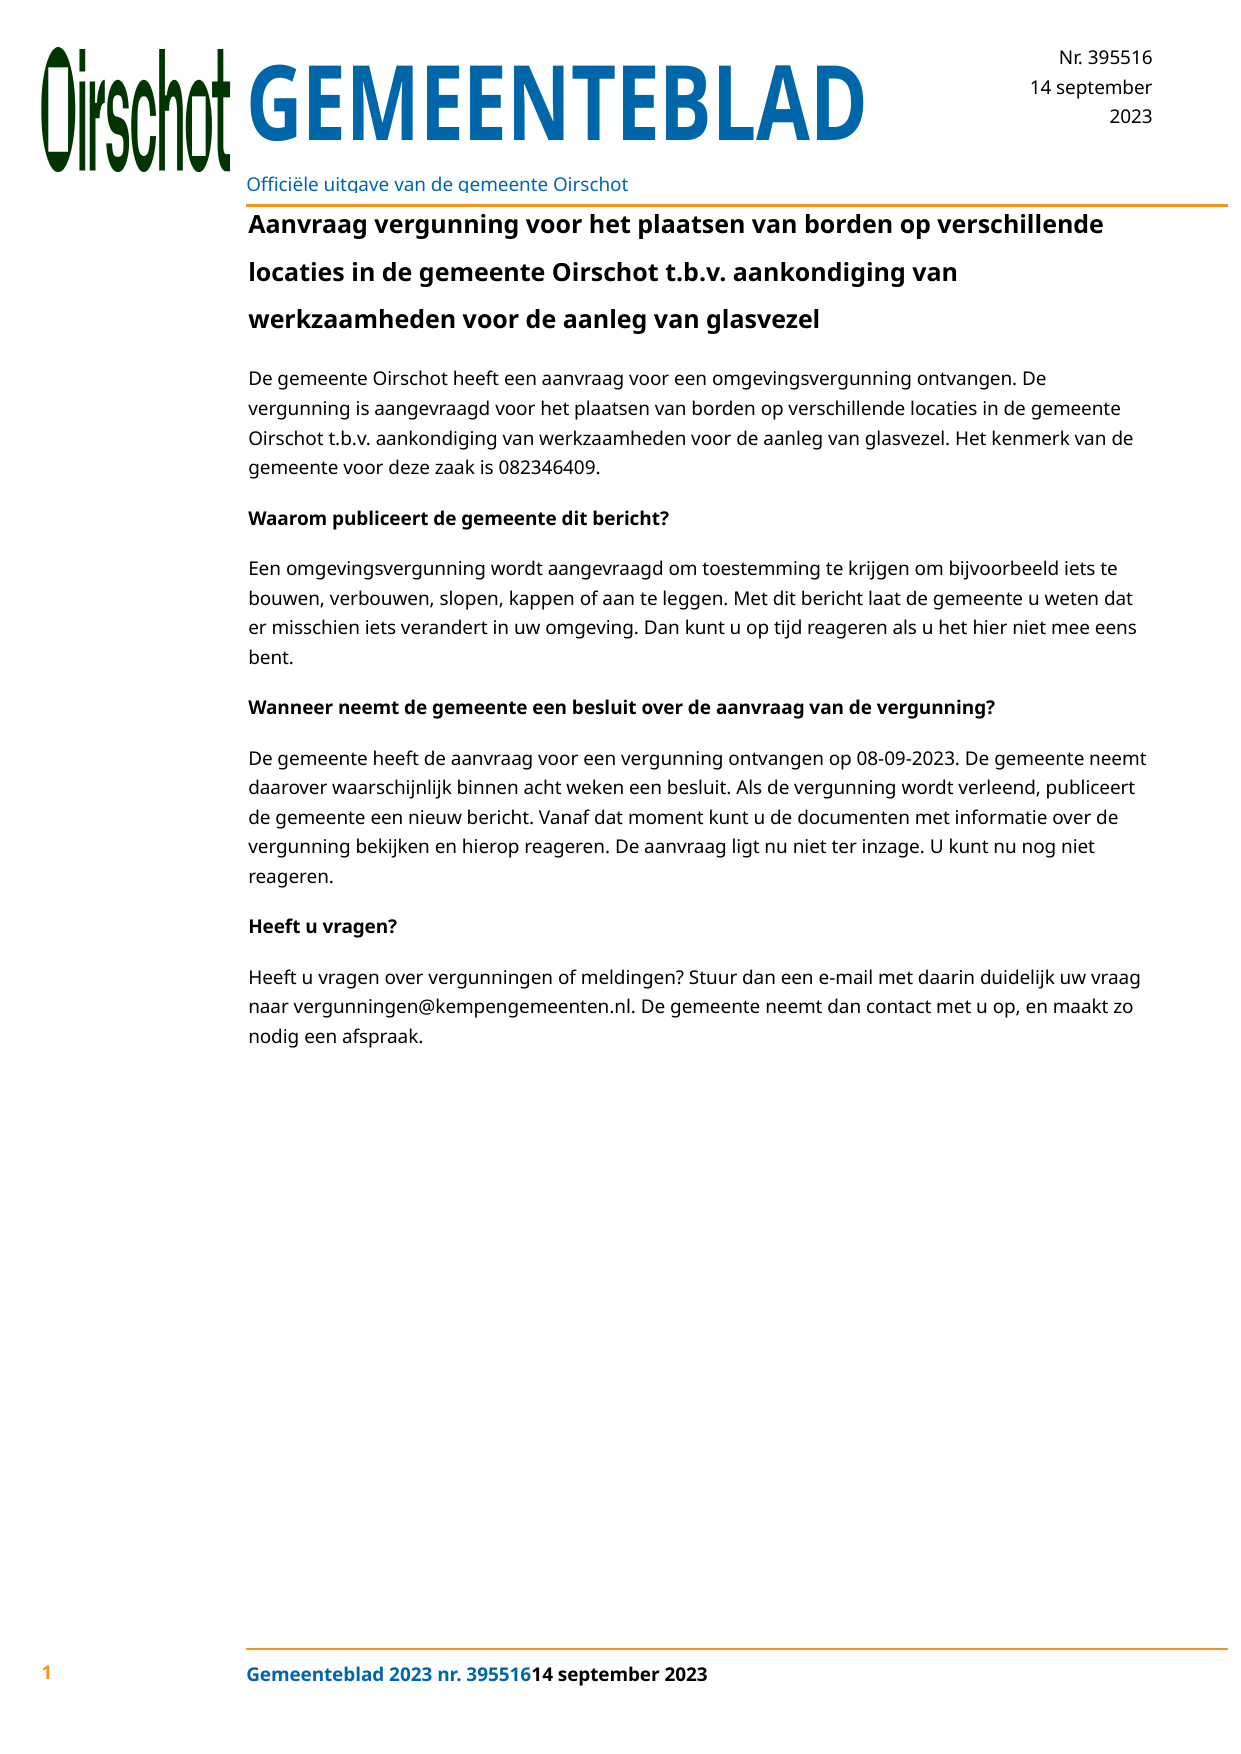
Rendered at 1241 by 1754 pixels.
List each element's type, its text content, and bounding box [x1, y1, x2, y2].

text Wanneer neemt de gemeente een besluit over de aanvraag van de vergunning? [248, 694, 1152, 720]
text Een omgevingsvergunning wordt aangevraagd om toestemming te krijgen om bijvoorbeeld iets te bouwen, verbouwen, slopen, kappen of aan te leggen. Met dit bericht laat de gemeente u weten dat er misschien iets verandert in uw omgeving. Dan kunt u op tijd reageren als u het hier niet mee eens bent. [248, 555, 1152, 669]
text Heeft u vragen over vergunningen of meldingen? Stuur dan een e-mail met daarin duidelijk uw vraag naar vergunningen@kempengemeenten.nl. De gemeente neemt dan contact met u op, en maakt zo nodig een afspraak. [248, 964, 1152, 1049]
text De gemeente heeft de aanvraag voor een vergunning ontvangen op 08-09-2023. De gemeente neemt daarover waarschijnlijk binnen acht weken een besluit. Als de vergunning wordt verleend, publiceert de gemeente een nieuw bericht. Vanaf dat moment kunt u de documenten met informatie over de vergunning bekijken en hierop reageren. De aanvraag ligt nu niet ter inzage. U kunt nu nog niet reageren. [248, 745, 1152, 889]
text De gemeente Oirschot heeft een aanvraag voor een omgevingsvergunning ontvangen. De vergunning is aangevraagd voor het plaatsen van borden op verschillende locaties in de gemeente Oirschot t.b.v. aankondiging van werkzaamheden voor de aanleg van glasvezel. Het kenmerk van de gemeente voor deze zaak is 082346409. [248, 366, 1152, 480]
text Aanvraag vergunning voor het plaatsen van borden op verschillende locaties in de gemeente Oirschot t.b.v. aankondiging van werkzaamheden voor de aanleg van glasvezel [248, 207, 1152, 336]
picture [41, 47, 231, 172]
text Heeft u vragen? [248, 913, 1152, 939]
text Waarom publiceert de gemeente dit bericht? [248, 505, 1152, 530]
